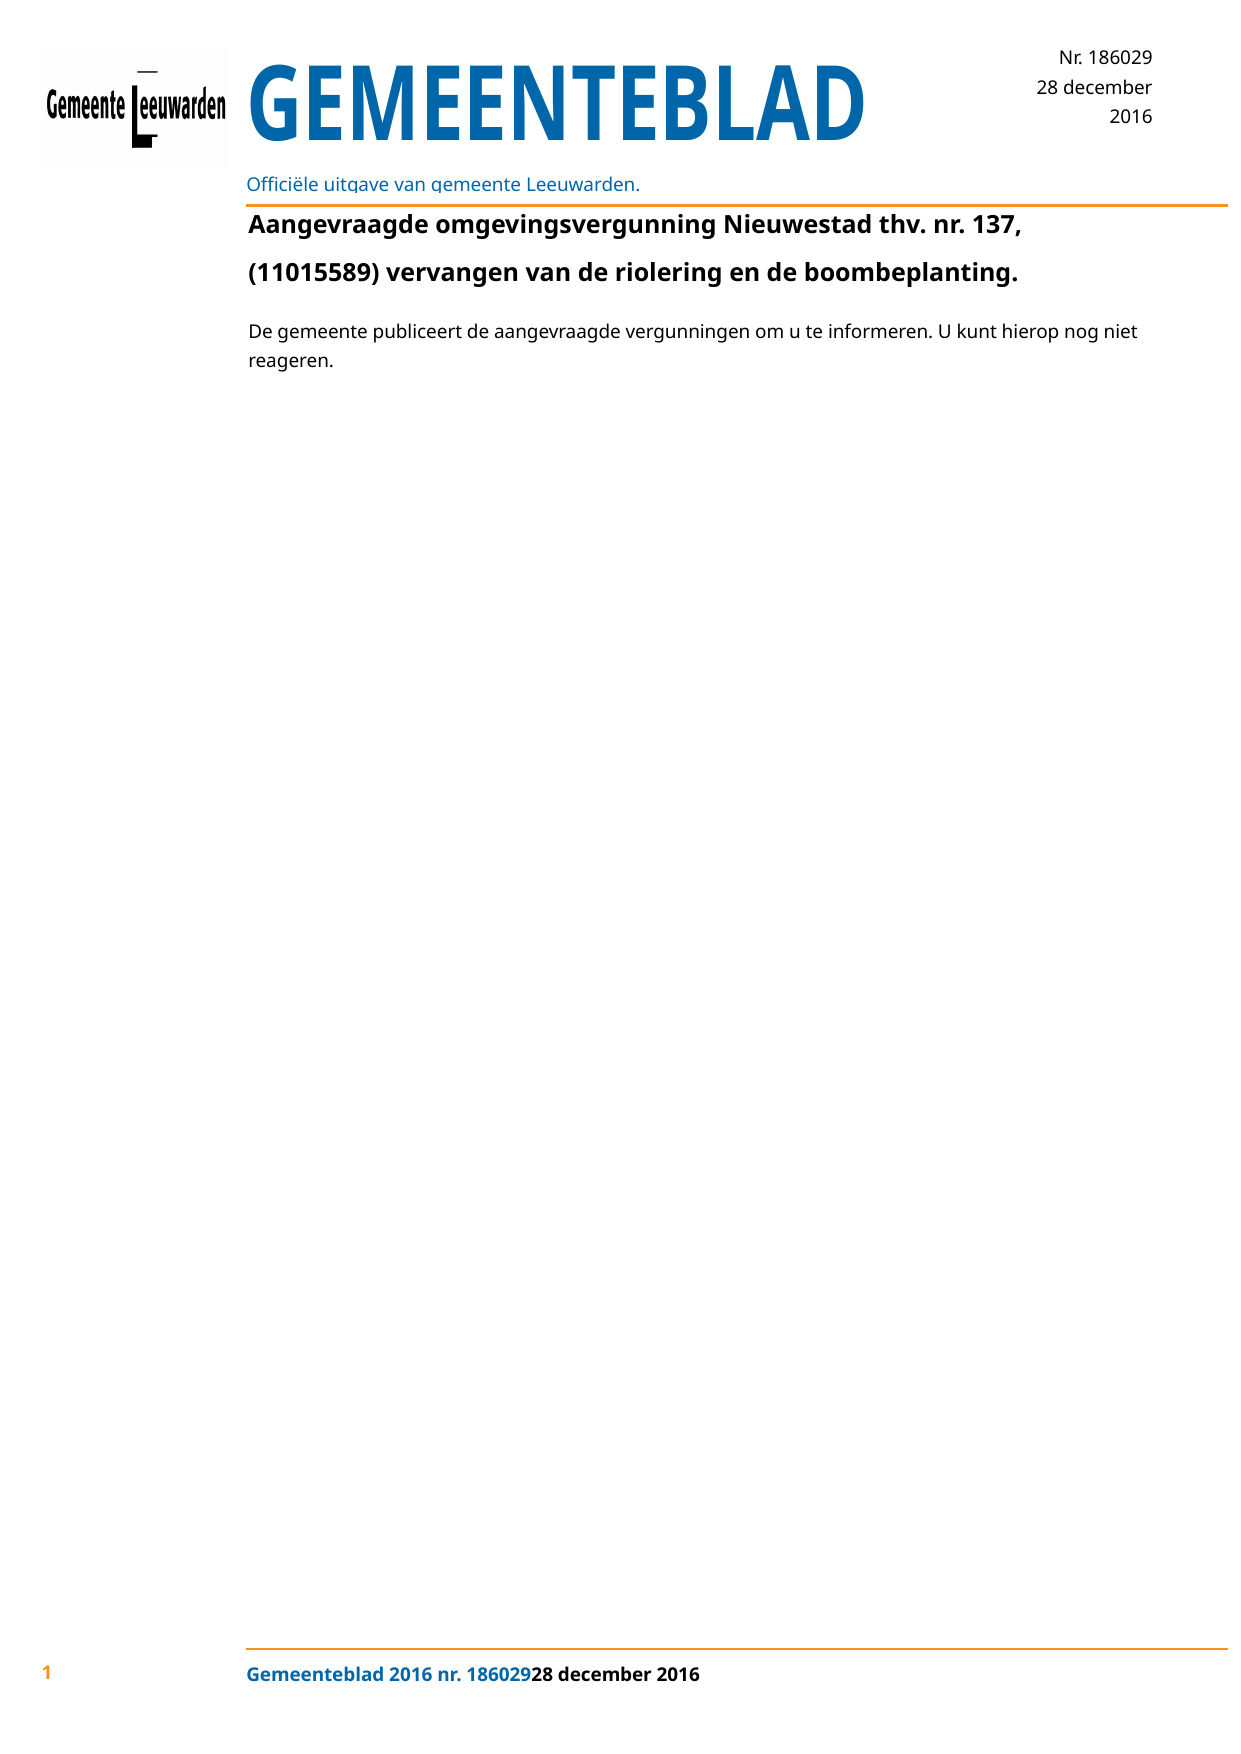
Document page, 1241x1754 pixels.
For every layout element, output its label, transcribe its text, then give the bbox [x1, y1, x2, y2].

picture [41, 47, 231, 172]
text De gemeente publiceert de aangevraagde vergunningen om u te informeren. U kunt hierop nog niet reageren. [248, 318, 1152, 373]
text Aangevraagde omgevingsvergunning Nieuwestad thv. nr. 137, (11015589) vervangen van de riolering en de boombeplanting. [248, 207, 1152, 288]
